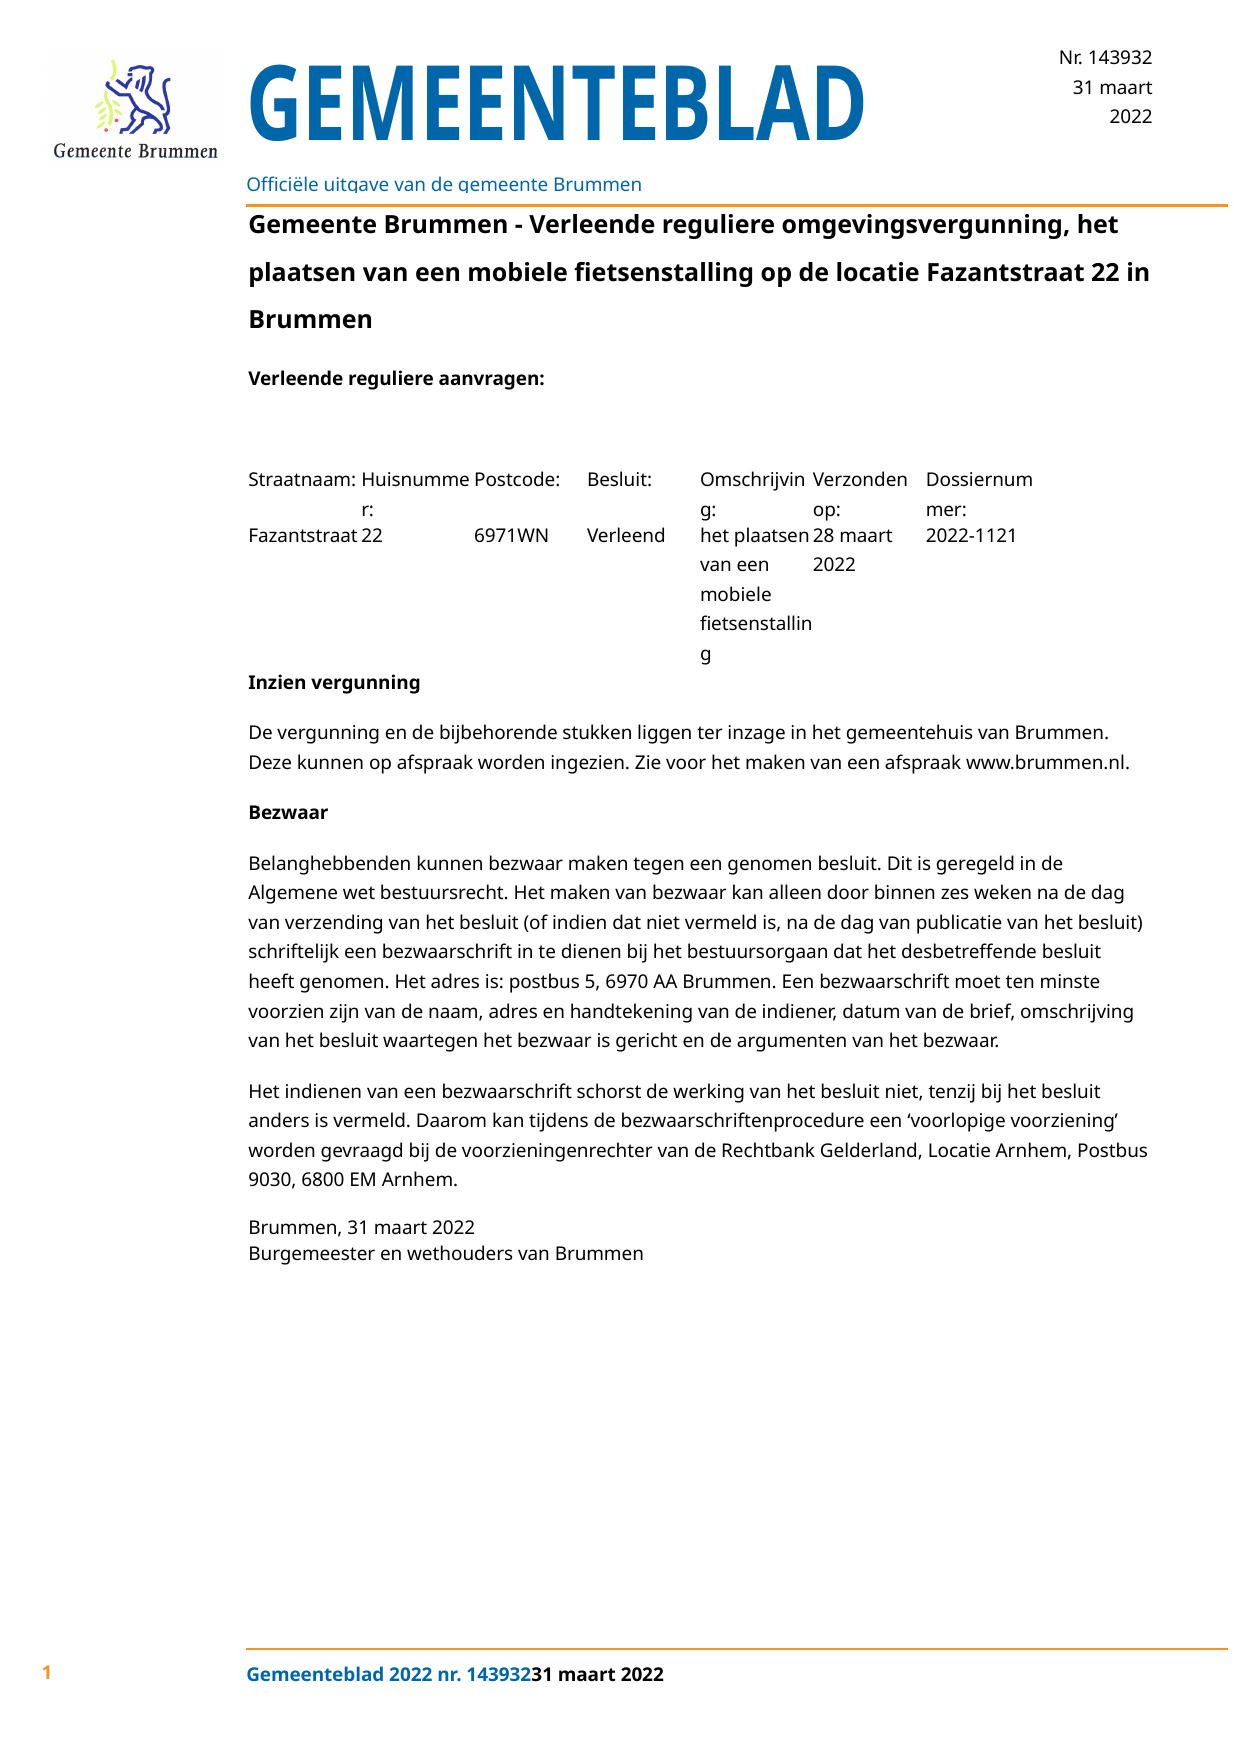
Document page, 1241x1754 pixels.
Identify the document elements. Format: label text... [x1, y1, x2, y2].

table_cell [1039, 522, 1152, 666]
text Burgemeester en wethouders van Brummen [248, 1240, 1152, 1266]
table_cell het plaatsen van een mobiele fietsenstalling [700, 522, 813, 666]
text Belanghebbenden kunnen bezwaar maken tegen een genomen besluit. Dit is geregeld in de Algemene wet bestuursrecht. Het maken van bezwaar kan alleen door binnen zes weken na de dag van verzending van het besluit (of indien dat niet vermeld is, na de dag van publicatie van het besluit) schriftelijk een bezwaarschrift in te dienen bij het bestuursorgaan dat het desbetreffende besluit heeft genomen. Het adres is: postbus 5, 6970 AA Brummen. Een bezwaarschrift moet ten minste voorzien zijn van de naam, adres en handtekening van de indiener, datum van de brief, omschrijving van het besluit waartegen het bezwaar is gericht en de argumenten van het bezwaar. [248, 850, 1152, 1053]
text De vergunning en de bijbehorende stukken liggen ter inzage in het gemeentehuis van Brummen. Deze kunnen op afspraak worden ingezien. Zie voor het maken van een afspraak www.brummen.nl. [248, 719, 1152, 775]
table_cell 2022-1121 [926, 522, 1038, 666]
text Brummen, 31 maart 2022 [248, 1214, 1152, 1240]
table_header Huisnummer: [361, 466, 474, 522]
text Bezwaar [248, 799, 1152, 825]
text Gemeente Brummen - Verleende reguliere omgevingsvergunning, het plaatsen van een mobiele fietsenstalling op de locatie Fazantstraat 22 in Brummen [248, 207, 1152, 336]
table_header Verzonden op: [813, 466, 926, 522]
table_cell 22 [361, 522, 474, 666]
table_header Straatnaam: [248, 466, 361, 522]
table_header Omschrijving: [700, 466, 813, 522]
table_cell Verleend [587, 522, 700, 666]
text Verleende reguliere aanvragen: [248, 366, 1152, 391]
text Het indienen van een bezwaarschrift schorst de werking van het besluit niet, tenzij bij het besluit anders is vermeld. Daarom kan tijdens de bezwaarschriftenprocedure een ‘voorlopige voorziening’ worden gevraagd bij de voorzieningenrechter van de Rechtbank Gelderland, Locatie Arnhem, Postbus 9030, 6800 EM Arnhem. [248, 1078, 1152, 1192]
picture [41, 47, 231, 172]
table_cell 6971WN [474, 522, 587, 666]
table_header [1039, 466, 1152, 522]
table_header Besluit: [587, 466, 700, 522]
table_cell 28 maart 2022 [813, 522, 926, 666]
table_cell Fazantstraat [248, 522, 361, 666]
table_header Postcode: [474, 466, 587, 522]
table_header Dossiernummer: [926, 466, 1038, 522]
text Inzien vergunning [248, 669, 1152, 695]
